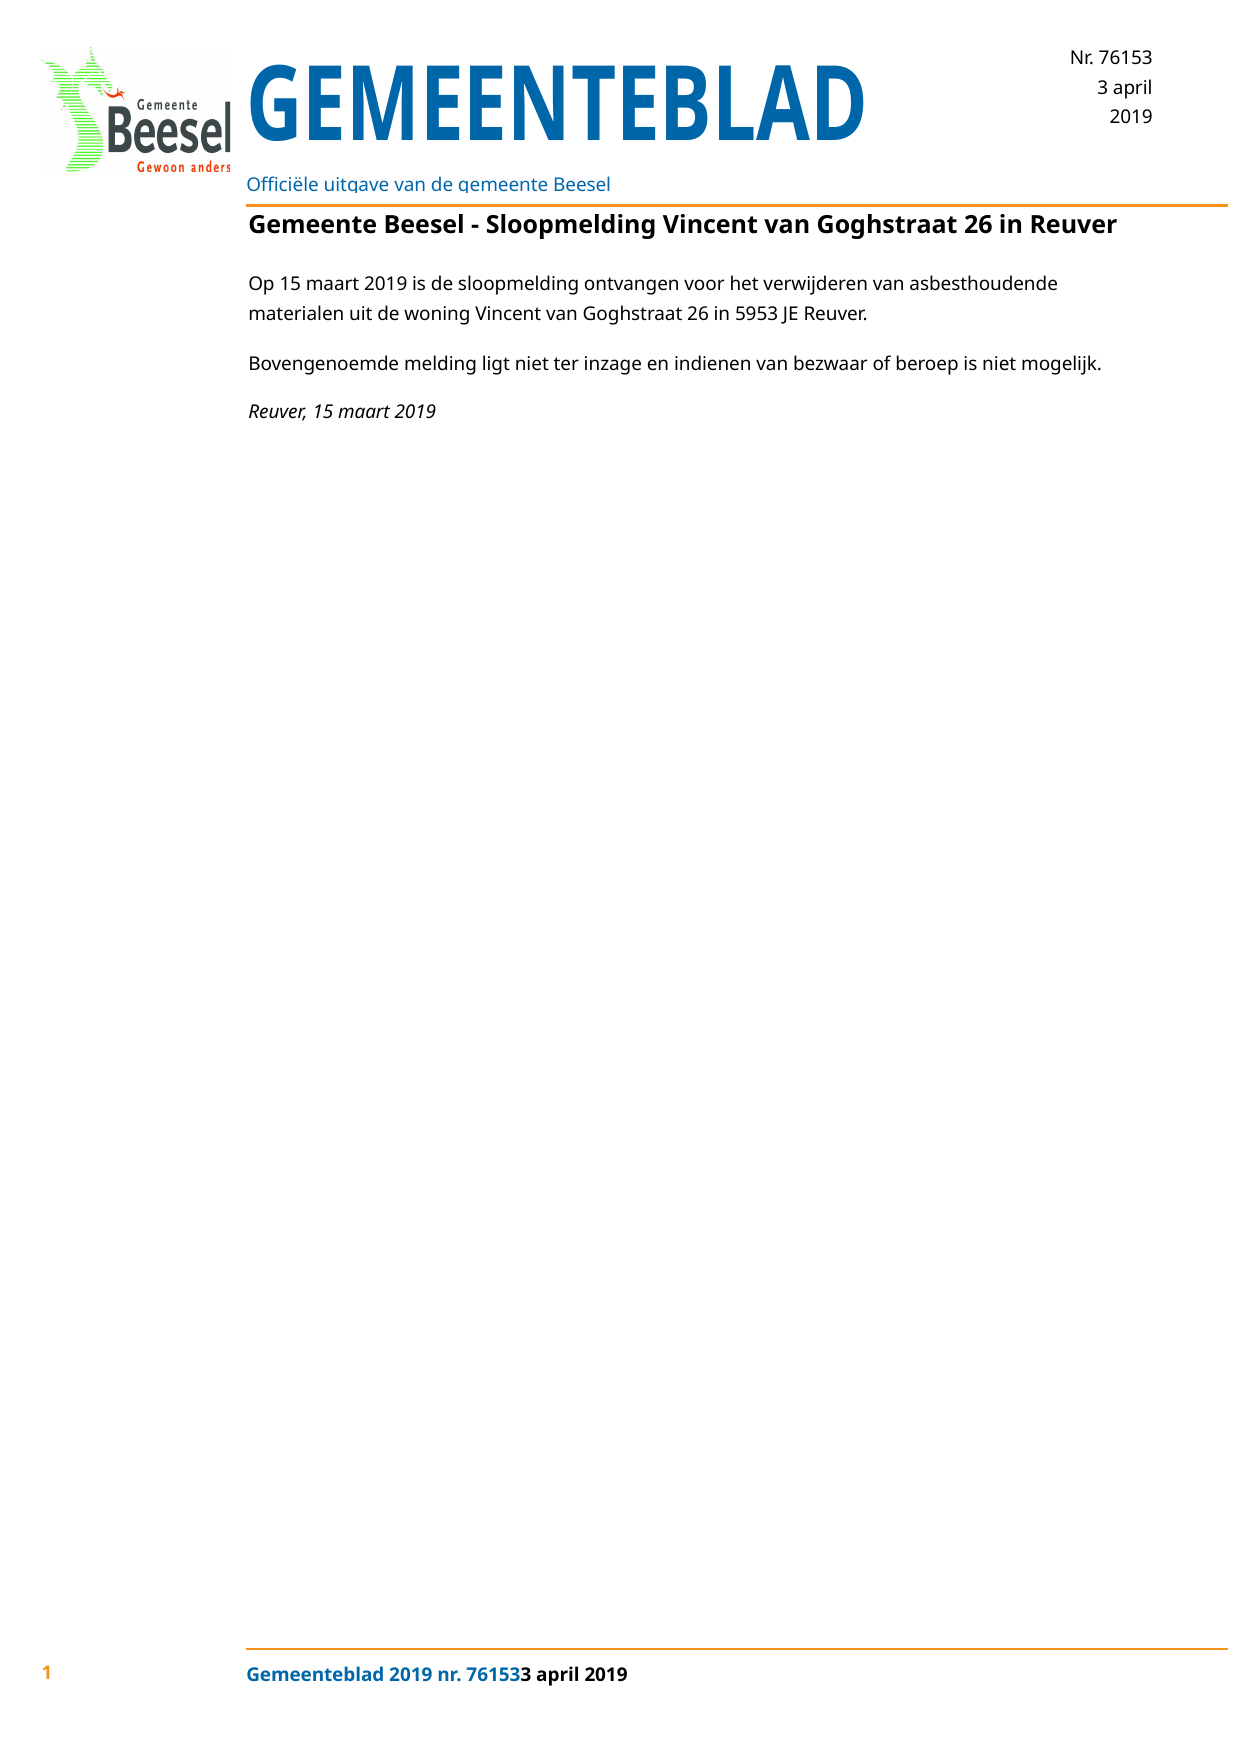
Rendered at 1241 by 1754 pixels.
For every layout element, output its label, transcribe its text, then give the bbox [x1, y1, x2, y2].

text Gemeente Beesel - Sloopmelding Vincent van Goghstraat 26 in Reuver [248, 207, 1152, 241]
text Op 15 maart 2019 is de sloopmelding ontvangen voor het verwijderen van asbesthoudende materialen uit de woning Vincent van Goghstraat 26 in 5953 JE Reuver. [248, 270, 1152, 326]
text Reuver, 15 maart 2019 [248, 398, 1152, 424]
picture [41, 47, 231, 172]
text Bovengenoemde melding ligt niet ter inzage en indienen van bezwaar of beroep is niet mogelijk. [248, 350, 1152, 376]
